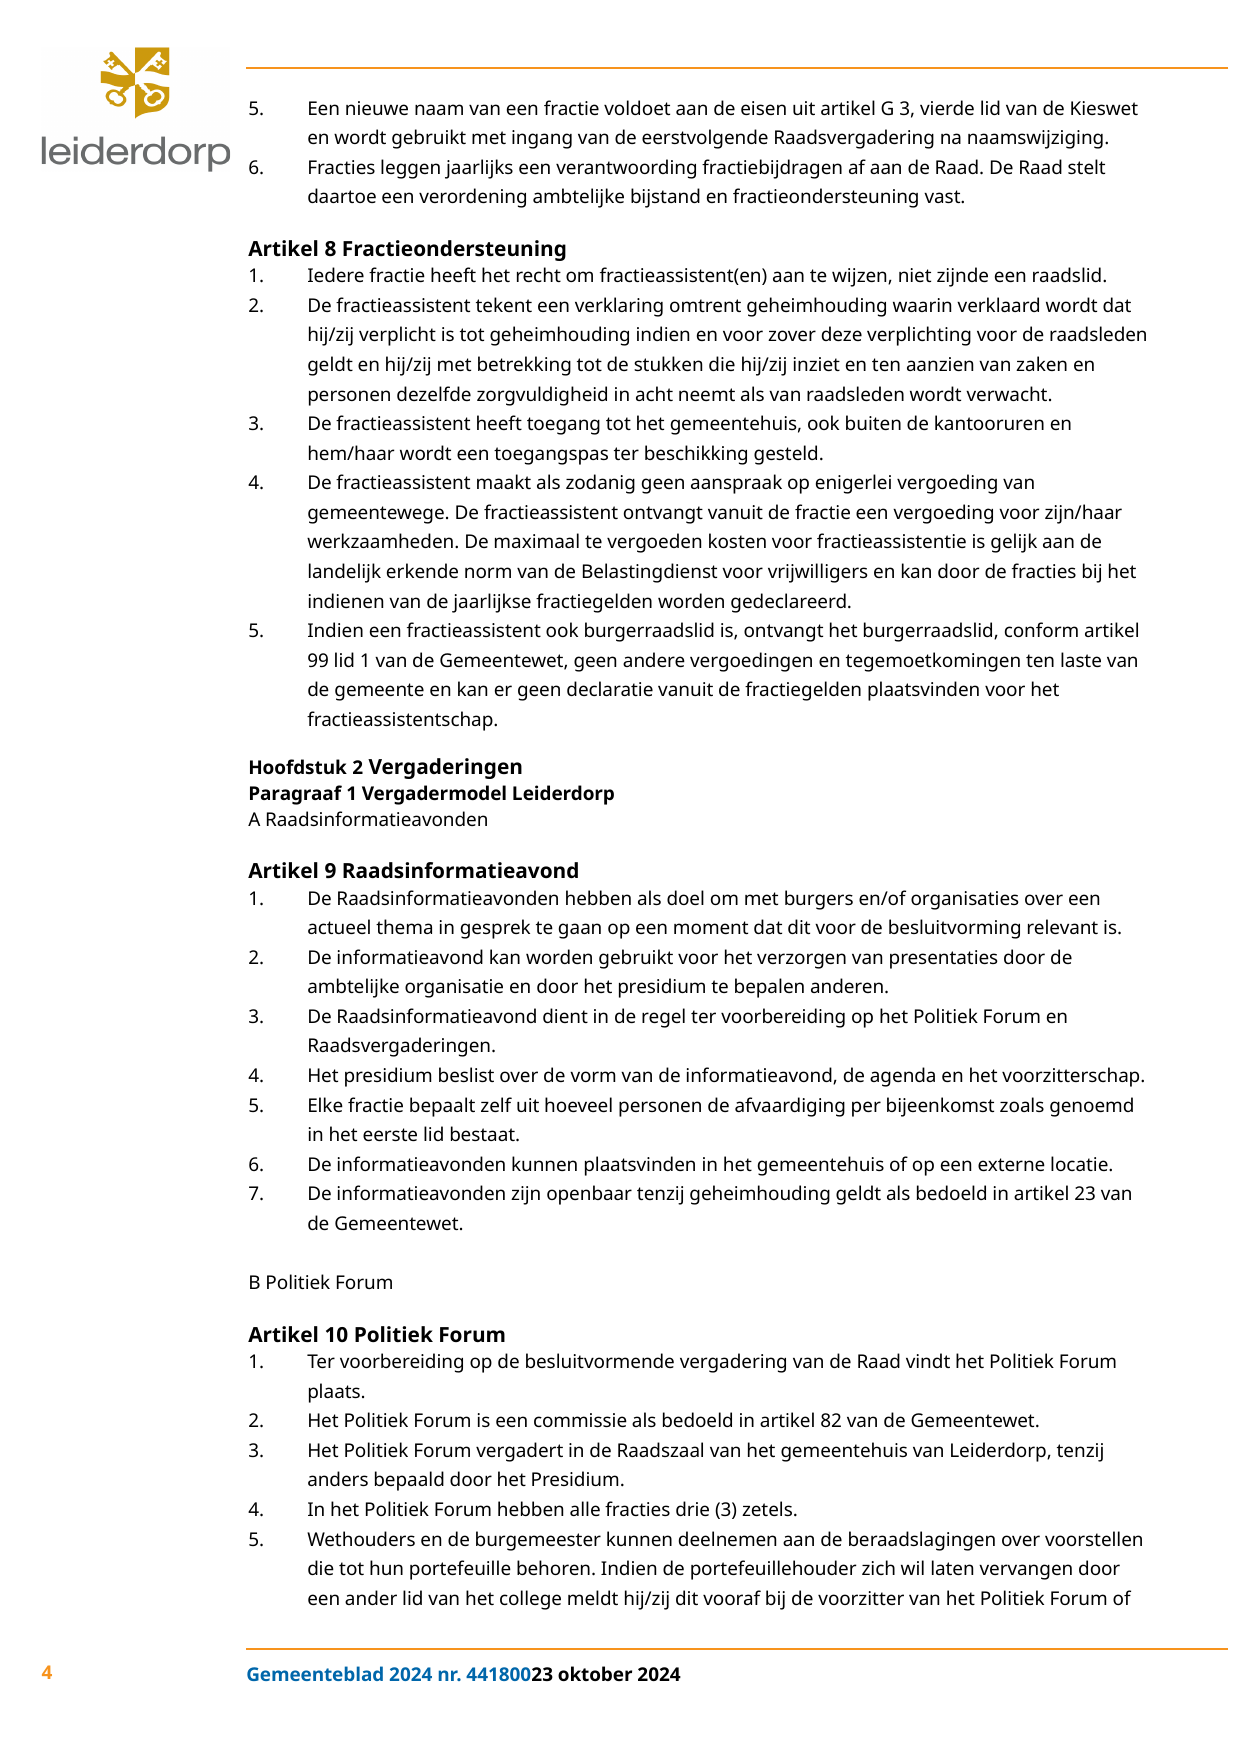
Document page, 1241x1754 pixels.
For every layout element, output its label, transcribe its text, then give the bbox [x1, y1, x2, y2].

list De Raadsinformatieavond dient in de regel ter voorbereiding op het Politiek Forum en Raadsvergaderingen. [248, 1003, 1152, 1058]
text Paragraaf 1 Vergadermodel Leiderdorp [248, 780, 1152, 806]
picture [41, 47, 231, 172]
list De informatieavonden kunnen plaatsvinden in het gemeentehuis of op een externe locatie. [248, 1151, 1152, 1177]
text Artikel 9 Raadsinformatieavond [248, 856, 1152, 885]
list De fractieassistent heeft toegang tot het gemeentehuis, ook buiten de kantooruren en hem/haar wordt een toegangspas ter beschikking gesteld. [248, 410, 1152, 466]
list Indien een fractieassistent ook burgerraadslid is, ontvangt het burgerraadslid, conform artikel 99 lid 1 van de Gemeentewet, geen andere vergoedingen en tegemoetkomingen ten laste van de gemeente en kan er geen declaratie vanuit de fractiegelden plaatsvinden voor het fractieassistentschap. [248, 617, 1152, 732]
list Het presidium beslist over de vorm van de informatieavond, de agenda en het voorzitterschap. [248, 1062, 1152, 1088]
list Wethouders en de burgemeester kunnen deelnemen aan de beraadslagingen over voorstellen die tot hun portefeuille behoren. Indien de portefeuillehouder zich wil laten vervangen door een ander lid van het college meldt hij/zij dit vooraf bij de voorzitter van het Politiek Forum of [248, 1526, 1152, 1611]
list De informatieavonden zijn openbaar tenzij geheimhouding geldt als bedoeld in artikel 23 van de Gemeentewet. [248, 1181, 1152, 1236]
text Artikel 8 Fractieondersteuning [248, 234, 1152, 262]
list Iedere fractie heeft het recht om fractieassistent(en) aan te wijzen, niet zijnde een raadslid. [248, 262, 1152, 288]
text B Politiek Forum [248, 1269, 1152, 1295]
list Het Politiek Forum is een commissie als bedoeld in artikel 82 van de Gemeentewet. [248, 1407, 1152, 1433]
list In het Politiek Forum hebben alle fracties drie (3) zetels. [248, 1496, 1152, 1522]
text A Raadsinformatieavonden [248, 806, 1152, 832]
list Een nieuwe naam van een fractie voldoet aan de eisen uit artikel G 3, vierde lid van de Kieswet en wordt gebruikt met ingang van de eerstvolgende Raadsvergadering na naamswijziging. [248, 95, 1152, 150]
list De fractieassistent maakt als zodanig geen aanspraak op enigerlei vergoeding van gemeentewege. De fractieassistent ontvangt vanuit de fractie een vergoeding voor zijn/haar werkzaamheden. De maximaal te vergoeden kosten voor fractieassistentie is gelijk aan de landelijk erkende norm van de Belastingdienst voor vrijwilligers en kan door de fracties bij het indienen van de jaarlijkse fractiegelden worden gedeclareerd. [248, 469, 1152, 613]
list Ter voorbereiding op de besluitvormende vergadering van de Raad vindt het Politiek Forum plaats. [248, 1348, 1152, 1403]
list De informatieavond kan worden gebruikt voor het verzorgen van presentaties door de ambtelijke organisatie en door het presidium te bepalen anderen. [248, 944, 1152, 999]
text Hoofdstuk 2 Vergaderingen [248, 752, 1152, 780]
list Het Politiek Forum vergadert in de Raadszaal van het gemeentehuis van Leiderdorp, tenzij anders bepaald door het Presidium. [248, 1437, 1152, 1492]
list Fracties leggen jaarlijks een verantwoording fractiebijdragen af aan de Raad. De Raad stelt daartoe een verordening ambtelijke bijstand en fractieondersteuning vast. [248, 154, 1152, 209]
text Artikel 10 Politiek Forum [248, 1320, 1152, 1348]
list De Raadsinformatieavonden hebben als doel om met burgers en/of organisaties over een actueel thema in gesprek te gaan op een moment dat dit voor de besluitvorming relevant is. [248, 885, 1152, 940]
list De fractieassistent tekent een verklaring omtrent geheimhouding waarin verklaard wordt dat hij/zij verplicht is tot geheimhouding indien en voor zover deze verplichting voor de raadsleden geldt en hij/zij met betrekking tot de stukken die hij/zij inziet en ten aanzien van zaken en personen dezelfde zorgvuldigheid in acht neemt als van raadsleden wordt verwacht. [248, 292, 1152, 406]
list Elke fractie bepaalt zelf uit hoeveel personen de afvaardiging per bijeenkomst zoals genoemd in het eerste lid bestaat. [248, 1092, 1152, 1147]
